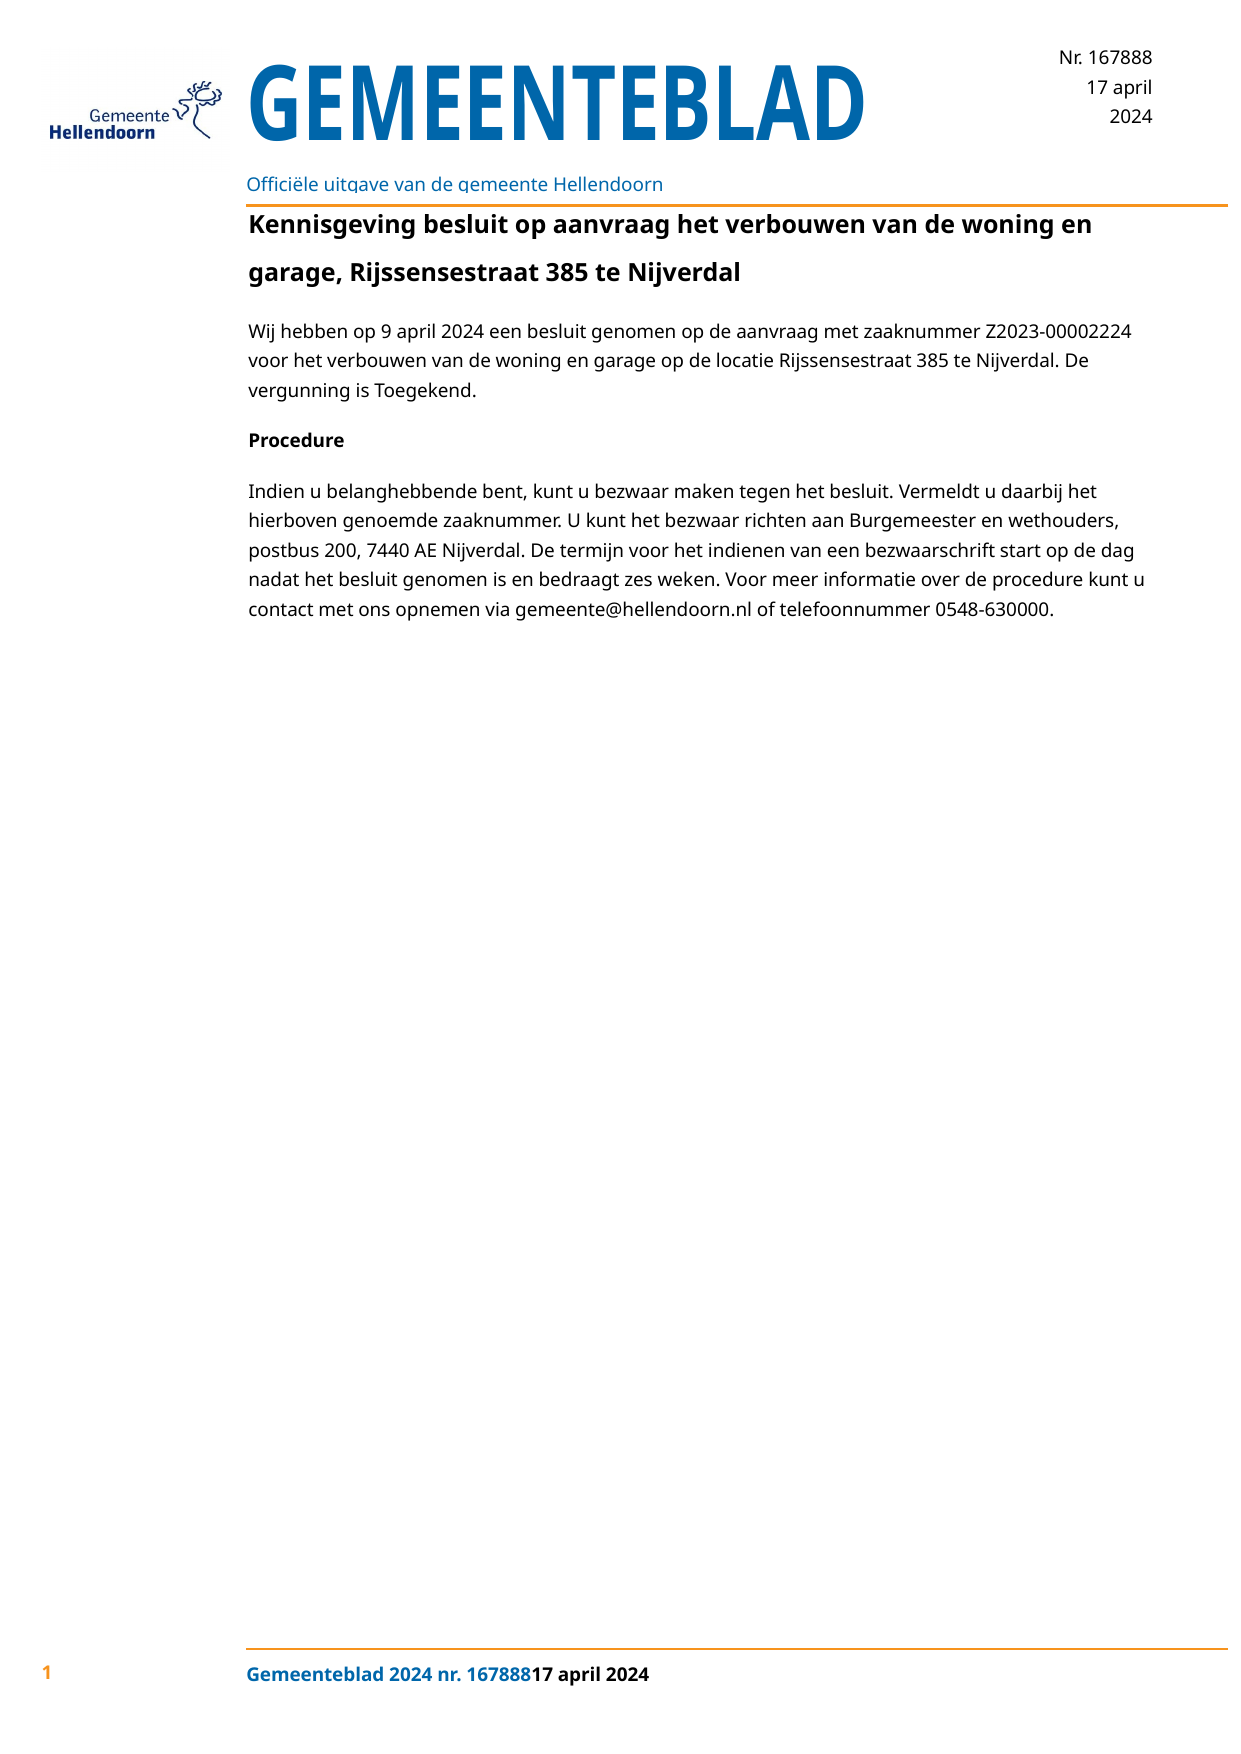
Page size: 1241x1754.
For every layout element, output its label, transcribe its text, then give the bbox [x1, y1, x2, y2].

text Indien u belanghebbende bent, kunt u bezwaar maken tegen het besluit. Vermeldt u daarbij het hierboven genoemde zaaknummer. U kunt het bezwaar richten aan Burgemeester en wethouders, postbus 200, 7440 AE Nijverdal. De termijn voor het indienen van een bezwaarschrift start op de dag nadat het besluit genomen is en bedraagt zes weken. Voor meer informatie over de procedure kunt u contact met ons opnemen via gemeente@hellendoorn.nl of telefoonnummer 0548-630000. [248, 478, 1152, 622]
text Procedure [248, 427, 1152, 453]
picture [41, 47, 231, 172]
text Wij hebben op 9 april 2024 een besluit genomen op de aanvraag met zaaknummer Z2023-00002224 voor het verbouwen van de woning en garage op de locatie Rijssensestraat 385 te Nijverdal. De vergunning is Toegekend. [248, 318, 1152, 403]
text Kennisgeving besluit op aanvraag het verbouwen van de woning en garage, Rijssensestraat 385 te Nijverdal [248, 207, 1152, 288]
